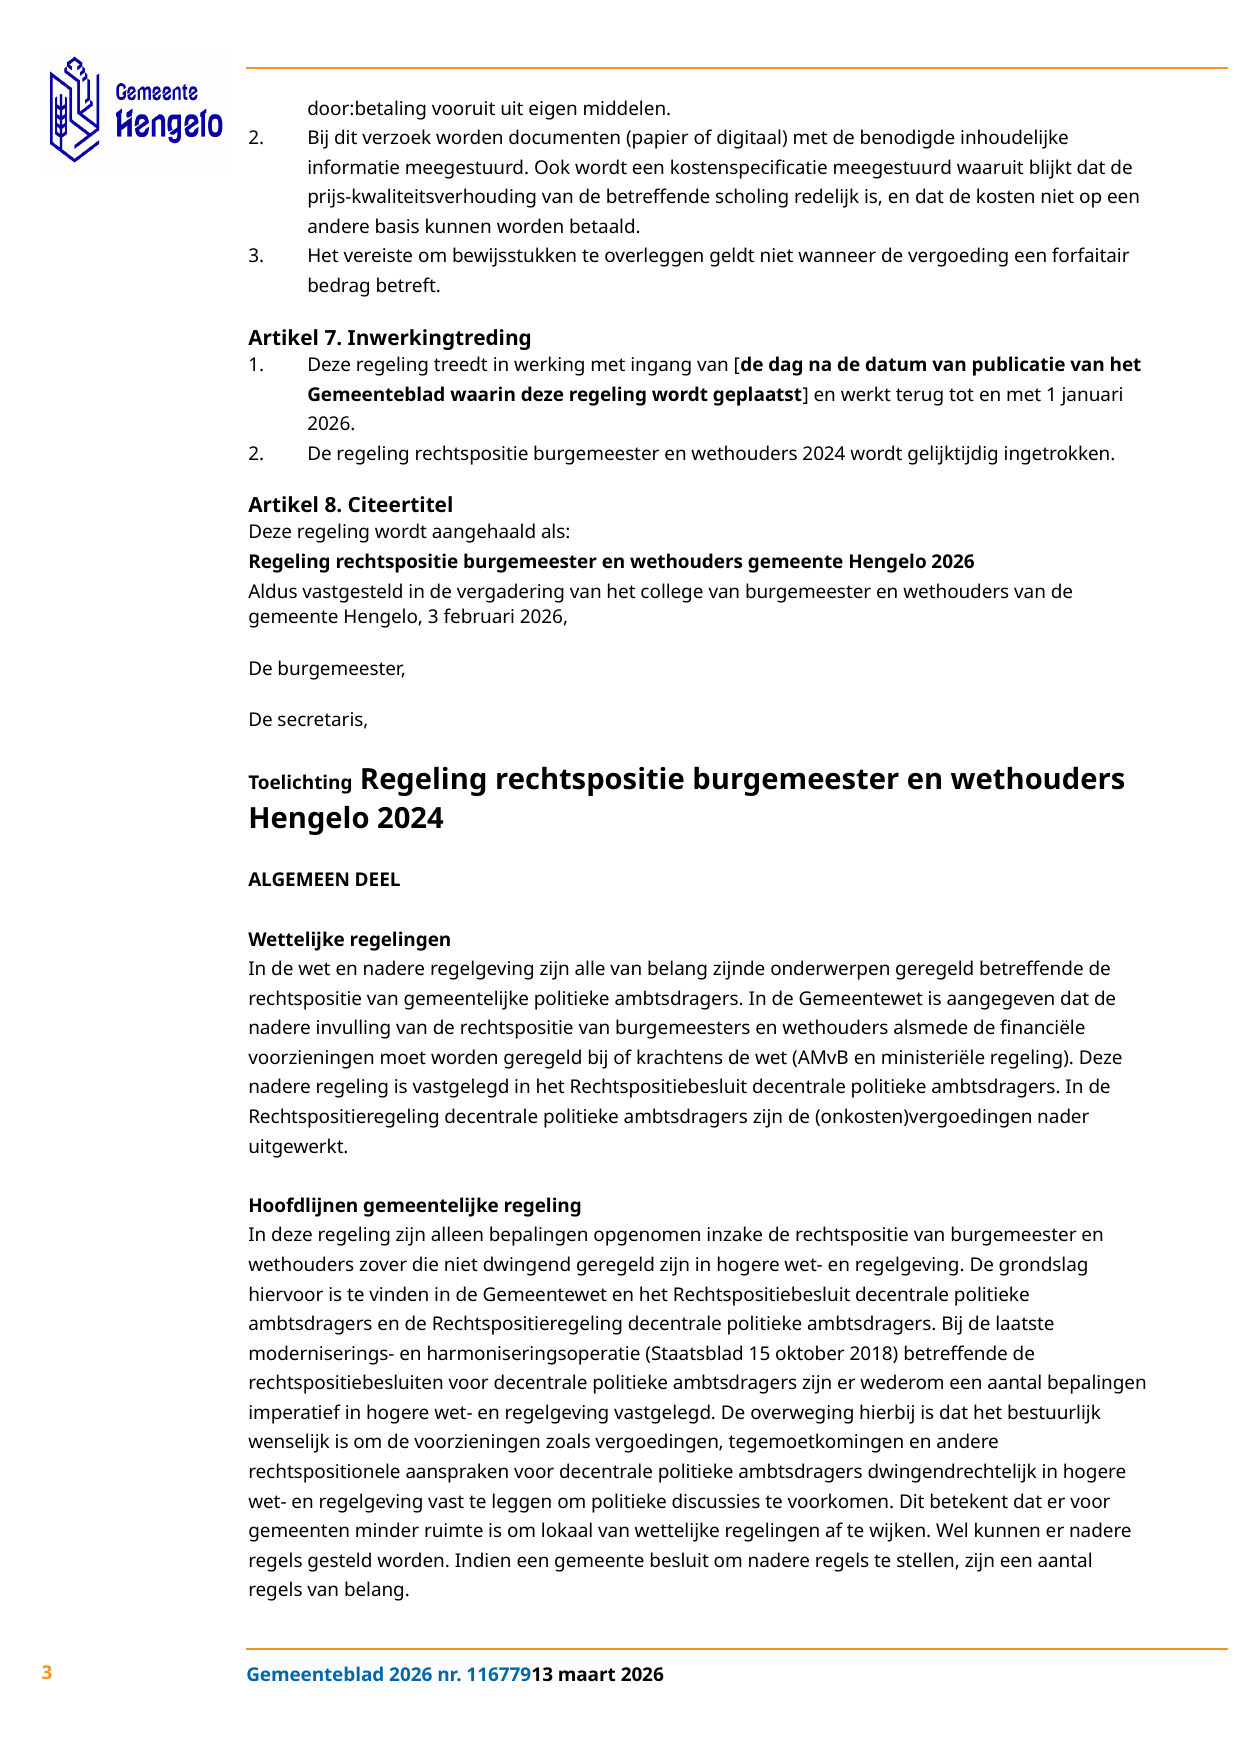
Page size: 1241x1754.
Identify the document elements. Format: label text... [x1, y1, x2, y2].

text Regeling rechtspositie burgemeester en wethouders gemeente Hengelo 2026 [248, 548, 1152, 574]
list door:betaling vooruit uit eigen middelen. [248, 95, 1152, 121]
text Artikel 8. Citeertitel [248, 490, 1152, 519]
list Bij dit verzoek worden documenten (papier of digitaal) met de benodigde inhoudelijke informatie meegestuurd. Ook wordt een kostenspecificatie meegestuurd waaruit blijkt dat de prijs-kwaliteitsverhouding van de betreffende scholing redelijk is, en dat de kosten niet op een andere basis kunnen worden betaald. [248, 124, 1152, 239]
text De burgemeester, [248, 655, 1152, 681]
text De secretaris, [248, 707, 1152, 732]
list Deze regeling treedt in werking met ingang van [de dag na de datum van publicatie van het Gemeenteblad waarin deze regeling wordt geplaatst] en werkt terug tot en met 1 januari 2026. [248, 351, 1152, 436]
text Deze regeling wordt aangehaald als: [248, 519, 1152, 544]
text Artikel 7. Inwerkingtreding [248, 323, 1152, 351]
list Het vereiste om bewijsstukken te overleggen geldt niet wanneer de vergoeding een forfaitair bedrag betreft. [248, 243, 1152, 298]
text In de wet en nadere regelgeving zijn alle van belang zijnde onderwerpen geregeld betreffende de rechtspositie van gemeentelijke politieke ambtsdragers. In de Gemeentewet is aangegeven dat de nadere invulling van de rechtspositie van burgemeesters en wethouders alsmede de financiële voorzieningen moet worden geregeld bij of krachtens de wet (AMvB en ministeriële regeling). Deze nadere regeling is vastgelegd in het Rechtspositiebesluit decentrale politieke ambtsdragers. In de Rechtspositieregeling decentrale politieke ambtsdragers zijn de (onkosten)vergoedingen nader uitgewerkt. [248, 955, 1152, 1158]
list De regeling rechtspositie burgemeester en wethouders 2024 wordt gelijktijdig ingetrokken. [248, 440, 1152, 466]
text ALGEMEEN DEEL [248, 867, 1152, 892]
text Wettelijke regelingen [248, 926, 1152, 951]
picture [41, 47, 231, 172]
text Toelichting Regeling rechtspositie burgemeester en wethouders Hengelo 2024 [248, 758, 1152, 837]
text In deze regeling zijn alleen bepalingen opgenomen inzake de rechtspositie van burgemeester en wethouders zover die niet dwingend geregeld zijn in hogere wet- en regelgeving. De grondslag hiervoor is te vinden in de Gemeentewet en het Rechtspositiebesluit decentrale politieke ambtsdragers en de Rechtspositieregeling decentrale politieke ambtsdragers. Bij de laatste moderniserings- en harmoniseringsoperatie (Staatsblad 15 oktober 2018) betreffende de rechtspositiebesluiten voor decentrale politieke ambtsdragers zijn er wederom een aantal bepalingen imperatief in hogere wet- en regelgeving vastgelegd. De overweging hierbij is dat het bestuurlijk wenselijk is om de voorzieningen zoals vergoedingen, tegemoetkomingen en andere rechtspositionele aanspraken voor decentrale politieke ambtsdragers dwingendrechtelijk in hogere wet- en regelgeving vast te leggen om politieke discussies te voorkomen. Dit betekent dat er voor gemeenten minder ruimte is om lokaal van wettelijke regelingen af te wijken. Wel kunnen er nadere regels gesteld worden. Indien een gemeente besluit om nadere regels te stellen, zijn een aantal regels van belang. [248, 1222, 1152, 1602]
text Hoofdlijnen gemeentelijke regeling [248, 1192, 1152, 1218]
text Aldus vastgesteld in de vergadering van het college van burgemeester en wethouders van de gemeente Hengelo, 3 februari 2026, [248, 578, 1152, 629]
